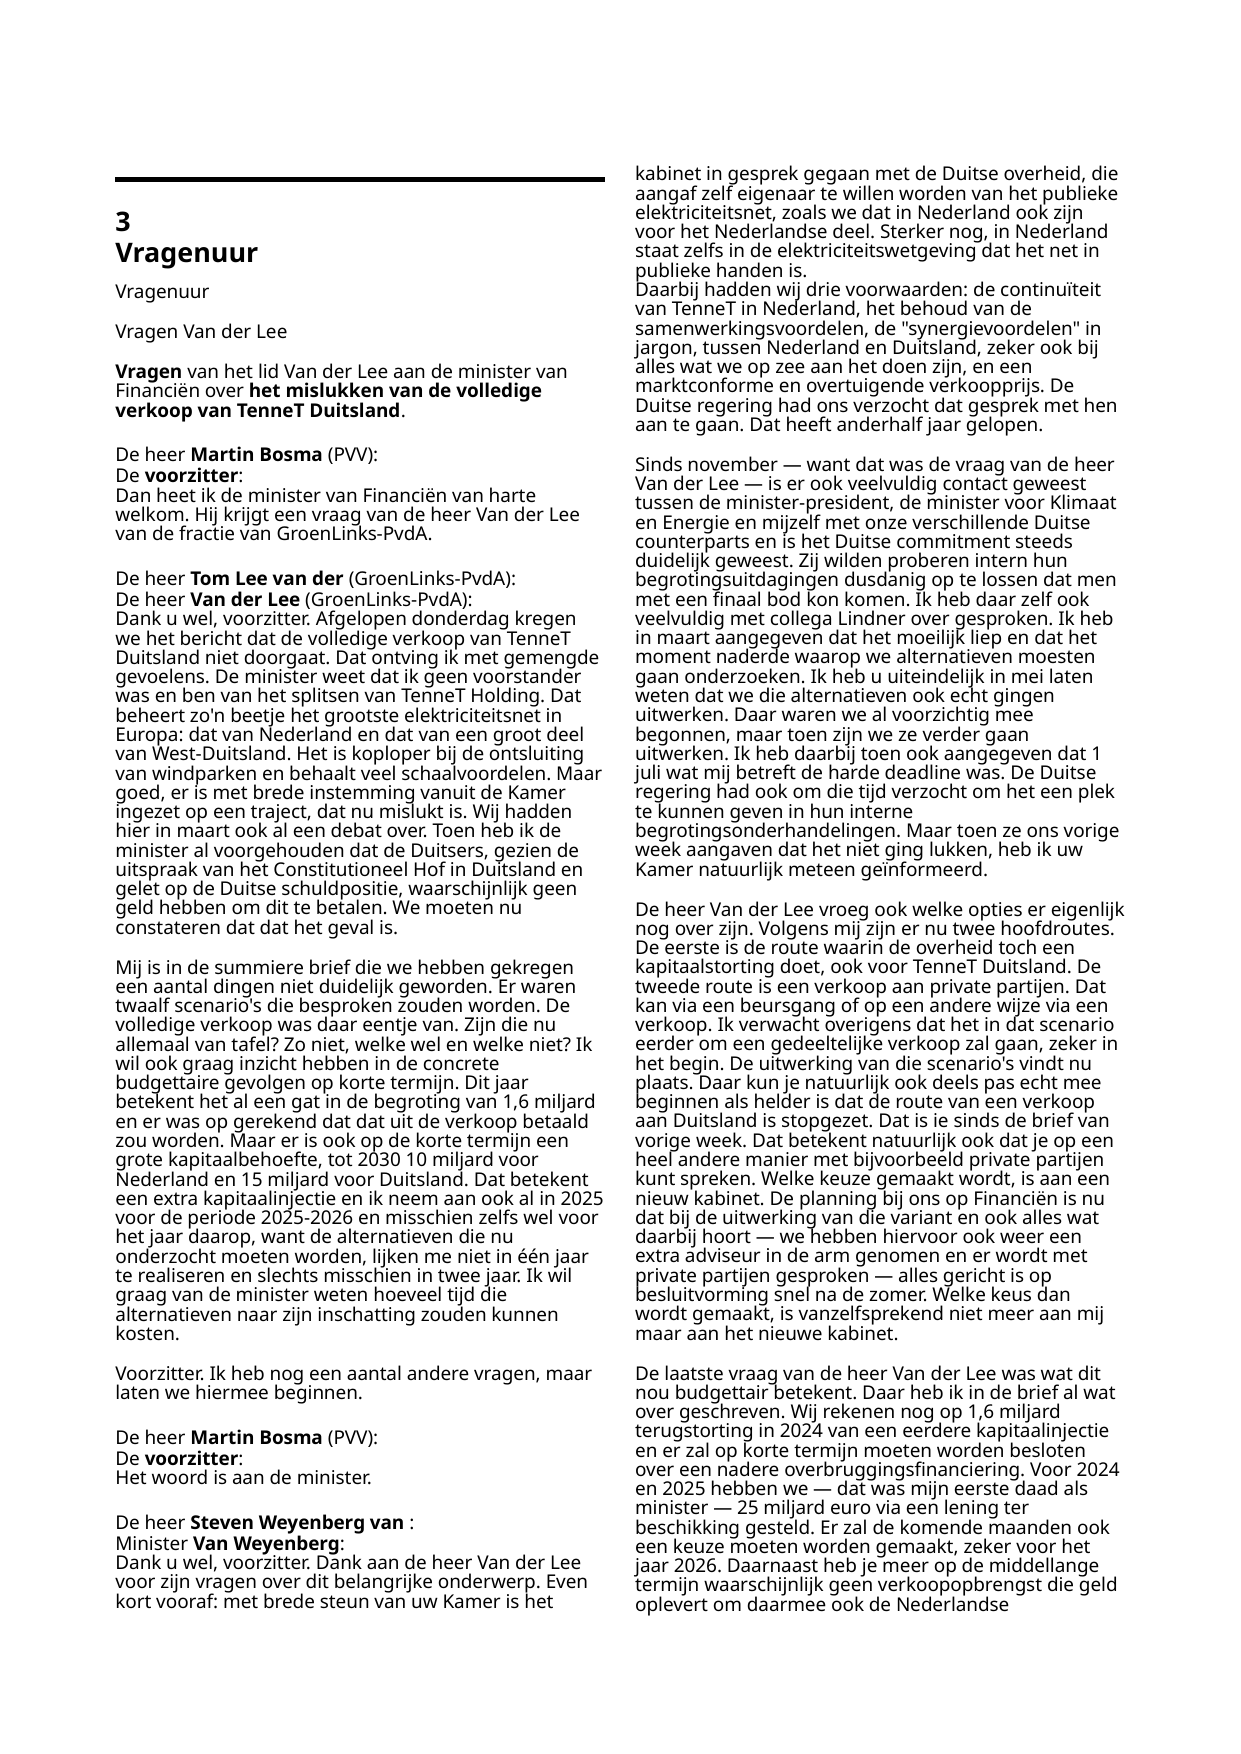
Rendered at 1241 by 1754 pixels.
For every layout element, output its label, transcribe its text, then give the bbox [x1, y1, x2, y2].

text Vragenuur [115, 283, 605, 302]
text De laatste vraag van de heer Van der Lee was wat dit nou budgettair betekent. Daar heb ik in de brief al wat over geschreven. Wij rekenen nog op 1,6 miljard terugstorting in 2024 van een eerdere kapitaalinjectie en er zal op korte termijn moeten worden besloten over een nadere overbruggingsfinanciering. Voor 2024 en 2025 hebben we — dat was mijn eerste daad als minister — 25 miljard euro via een lening ter beschikking gesteld. Er zal de komende maanden ook een keuze moeten worden gemaakt, zeker voor het jaar 2026. Daarnaast heb je meer op de middellange termijn waarschijnlijk geen verkoopopbrengst die geld oplevert om daarmee ook de Nederlandse [635, 1364, 1125, 1615]
text De heer Martin Bosma (PVV): [115, 1424, 605, 1450]
text De heer Martin Bosma (PVV): [115, 442, 605, 467]
text De heer Tom Lee van der (GroenLinks-PvdA): [115, 565, 605, 591]
text Dank u wel, voorzitter. Afgelopen donderdag kregen we het bericht dat de volledige verkoop van TenneT Duitsland niet doorgaat. Dat ontving ik met gemengde gevoelens. De minister weet dat ik geen voorstander was en ben van het splitsen van TenneT Holding. Dat beheert zo'n beetje het grootste elektriciteitsnet in Europa: dat van Nederland en dat van een groot deel van West-Duitsland. Het is koploper bij de ontsluiting van windparken en behaalt veel schaalvoordelen. Maar goed, er is met brede instemming vanuit de Kamer ingezet op een traject, dat nu mislukt is. Wij hadden hier in maart ook al een debat over. Toen heb ik de minister al voorgehouden dat de Duitsers, gezien de uitspraak van het Constitutioneel Hof in Duitsland en gelet op de Duitse schuldpositie, waarschijnlijk geen geld hebben om dit te betalen. We moeten nu constateren dat dat het geval is. [115, 610, 605, 938]
text Mij is in de summiere brief die we hebben gekregen een aantal dingen niet duidelijk geworden. Er waren twaalf scenario's die besproken zouden worden. De volledige verkoop was daar eentje van. Zijn die nu allemaal van tafel? Zo niet, welke wel en welke niet? Ik wil ook graag inzicht hebben in de concrete budgettaire gevolgen op korte termijn. Dit jaar betekent het al een gat in de begroting van 1,6 miljard en er was op gerekend dat dat uit de verkoop betaald zou worden. Maar er is ook op de korte termijn een grote kapitaalbehoefte, tot 2030 10 miljard voor Nederland en 15 miljard voor Duitsland. Dat betekent een extra kapitaalinjectie en ik neem aan ook al in 2025 voor de periode 2025-2026 en misschien zelfs wel voor het jaar daarop, want de alternatieven die nu onderzocht moeten worden, lijken me niet in één jaar te realiseren en slechts misschien in twee jaar. Ik wil graag van de minister weten hoeveel tijd die alternatieven naar zijn inschatting zouden kunnen kosten. [115, 959, 605, 1344]
text De voorzitter: [115, 467, 605, 487]
text Vragenuur [115, 239, 605, 283]
text De heer Steven Weyenberg van : [115, 1509, 605, 1535]
text Daarbij hadden wij drie voorwaarden: de continuïteit van TenneT in Nederland, het behoud van de samenwerkingsvoordelen, de "synergievoordelen" in jargon, tussen Nederland en Duitsland, zeker ook bij alles wat we op zee aan het doen zijn, en een marktconforme en overtuigende verkoopprijs. De Duitse regering had ons verzocht dat gesprek met hen aan te gaan. Dat heeft anderhalf jaar gelopen. [635, 281, 1125, 435]
text Sinds november — want dat was de vraag van de heer Van der Lee — is er ook veelvuldig contact geweest tussen de minister-president, de minister voor Klimaat en Energie en mijzelf met onze verschillende Duitse counterparts en is het Duitse commitment steeds duidelijk geweest. Zij wilden proberen intern hun begrotingsuitdagingen dusdanig op te lossen dat men met een finaal bod kon komen. Ik heb daar zelf ook veelvuldig met collega Lindner over gesproken. Ik heb in maart aangegeven dat het moeilijk liep en dat het moment naderde waarop we alternatieven moesten gaan onderzoeken. Ik heb u uiteindelijk in mei laten weten dat we die alternatieven ook echt gingen uitwerken. Daar waren we al voorzichtig mee begonnen, maar toen zijn we ze verder gaan uitwerken. Ik heb daarbij toen ook aangegeven dat 1 juli wat mij betreft de harde deadline was. De Duitse regering had ook om die tijd verzocht om het een plek te kunnen geven in hun interne begrotingsonderhandelingen. Maar toen ze ons vorige week aangaven dat het niet ging lukken, heb ik uw Kamer natuurlijk meteen geïnformeerd. [635, 456, 1125, 880]
text Voorzitter. Ik heb nog een aantal andere vragen, maar laten we hiermee beginnen. [115, 1365, 605, 1403]
text Vragen Van der Lee [115, 323, 605, 342]
text Minister Van Weyenberg: [115, 1535, 605, 1554]
text kabinet in gesprek gegaan met de Duitse overheid, die aangaf zelf eigenaar te willen worden van het publieke elektriciteitsnet, zoals we dat in Nederland ook zijn voor het Nederlandse deel. Sterker nog, in Nederland staat zelfs in de elektriciteitswetgeving dat het net in publieke handen is. [635, 165, 1125, 281]
text 3 [115, 203, 605, 239]
text De heer Van der Lee vroeg ook welke opties er eigenlijk nog over zijn. Volgens mij zijn er nu twee hoofdroutes. De eerste is de route waarin de overheid toch een kapitaalstorting doet, ook voor TenneT Duitsland. De tweede route is een verkoop aan private partijen. Dat kan via een beursgang of op een andere wijze via een verkoop. Ik verwacht overigens dat het in dat scenario eerder om een gedeeltelijke verkoop zal gaan, zeker in het begin. De uitwerking van die scenario's vindt nu plaats. Daar kun je natuurlijk ook deels pas echt mee beginnen als helder is dat de route van een verkoop aan Duitsland is stopgezet. Dat is ie sinds de brief van vorige week. Dat betekent natuurlijk ook dat je op een heel andere manier met bijvoorbeeld private partijen kunt spreken. Welke keuze gemaakt wordt, is aan een nieuw kabinet. De planning bij ons op Financiën is nu dat bij de uitwerking van die variant en ook alles wat daarbij hoort — we hebben hiervoor ook weer een extra adviseur in de arm genomen en er wordt met private partijen gesproken — alles gericht is op besluitvorming snel na de zomer. Welke keus dan wordt gemaakt, is vanzelfsprekend niet meer aan mij maar aan het nieuwe kabinet. [635, 901, 1125, 1344]
text De voorzitter: [115, 1450, 605, 1469]
text Dan heet ik de minister van Financiën van harte welkom. Hij krijgt een vraag van de heer Van der Lee van de fractie van GroenLinks-PvdA. [115, 487, 605, 544]
text Vragen van het lid Van der Lee aan de minister van Financiën over het mislukken van de volledige verkoop van TenneT Duitsland. [115, 363, 605, 421]
text Dank u wel, voorzitter. Dank aan de heer Van der Lee voor zijn vragen over dit belangrijke onderwerp. Even kort vooraf: met brede steun van uw Kamer is het [115, 1554, 605, 1612]
text De heer Van der Lee (GroenLinks-PvdA): [115, 591, 605, 610]
text Het woord is aan de minister. [115, 1469, 605, 1488]
